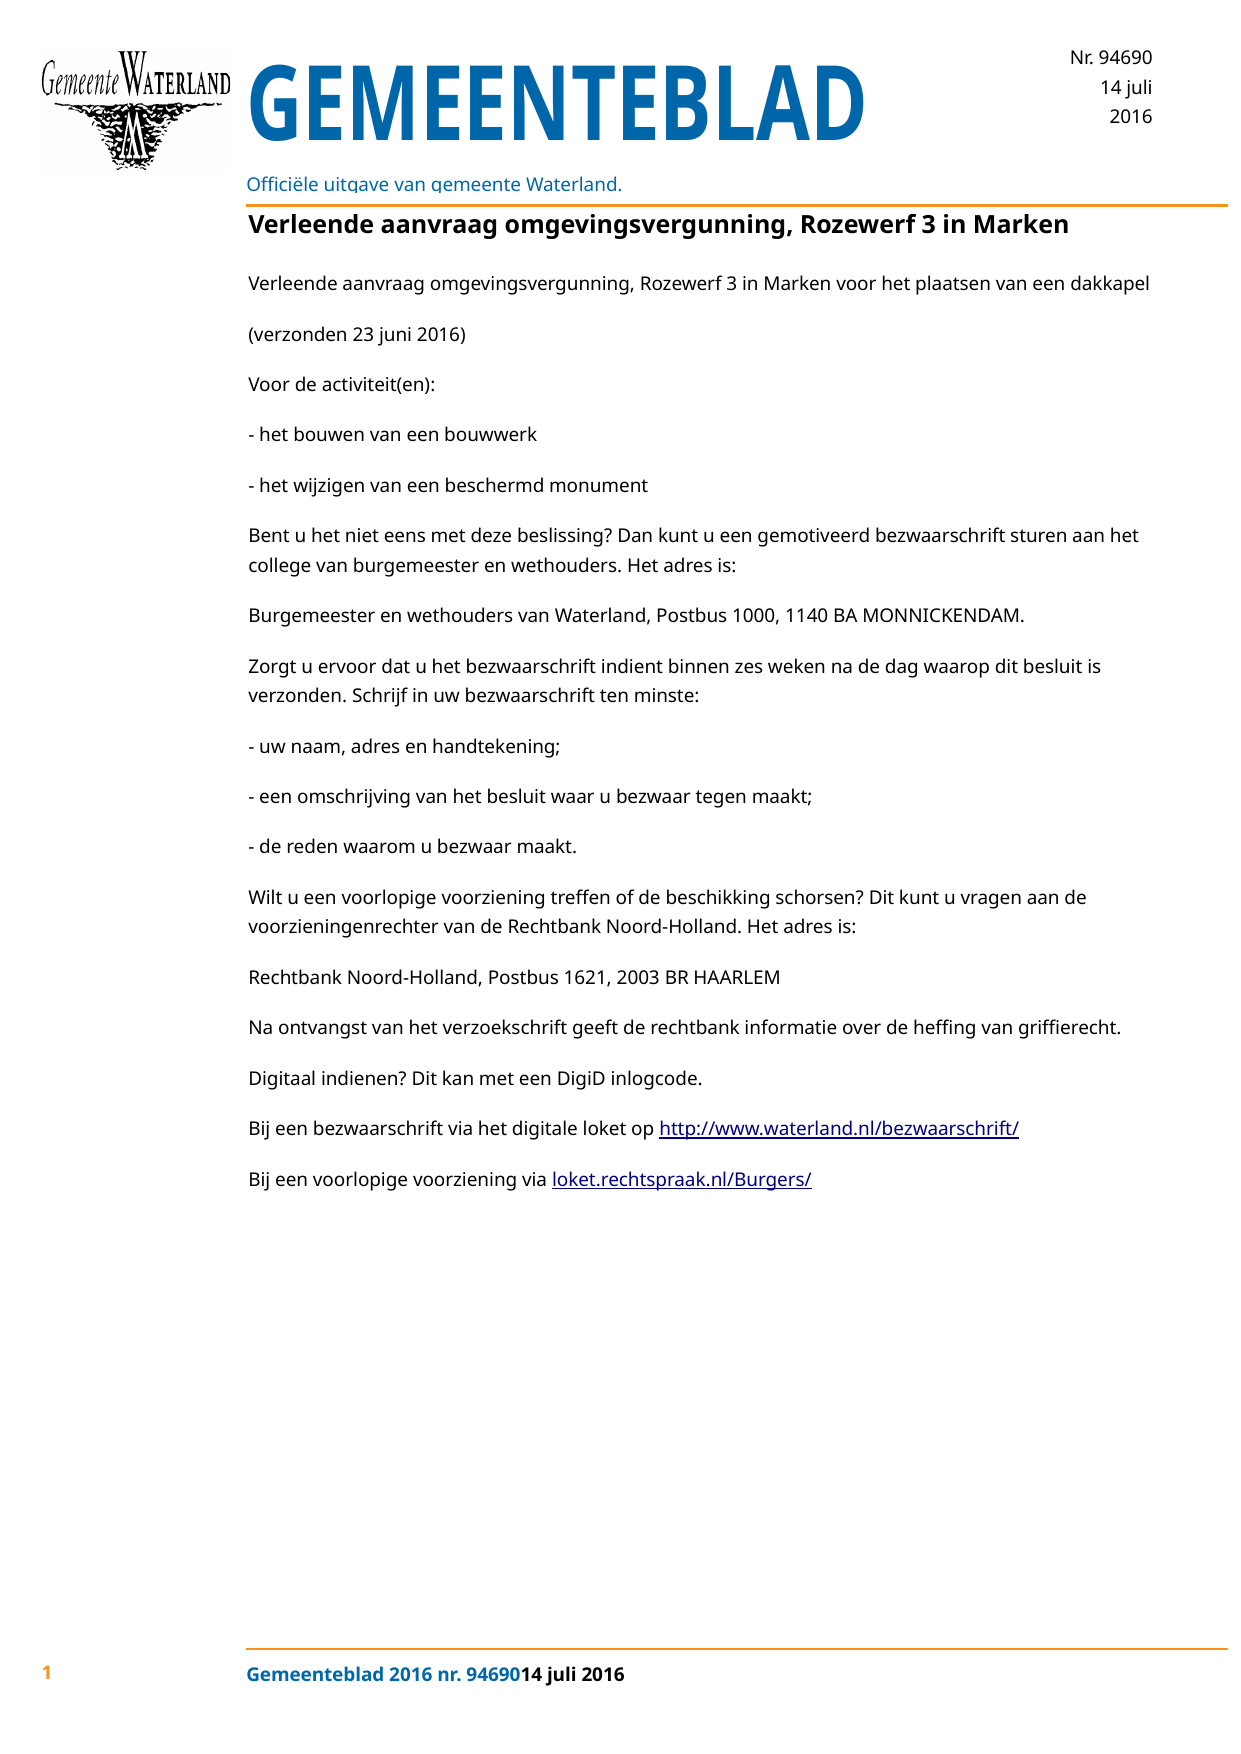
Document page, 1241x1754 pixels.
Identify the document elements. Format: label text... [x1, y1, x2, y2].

text Bij een bezwaarschrift via het digitale loket op http://www.waterland.nl/bezwaarschrift/ [248, 1115, 1152, 1141]
text Digitaal indienen? Dit kan met een DigiD inlogcode. [248, 1065, 1152, 1091]
text (verzonden 23 juni 2016) [248, 321, 1152, 346]
text Verleende aanvraag omgevingsvergunning, Rozewerf 3 in Marken [248, 207, 1152, 241]
text Zorgt u ervoor dat u het bezwaarschrift indient binnen zes weken na de dag waarop dit besluit is verzonden. Schrijf in uw bezwaarschrift ten minste: [248, 653, 1152, 708]
text - de reden waarom u bezwaar maakt. [248, 834, 1152, 859]
text Na ontvangst van het verzoekschrift geeft de rechtbank informatie over de heffing van griffierecht. [248, 1014, 1152, 1040]
text - een omschrijving van het besluit waar u bezwaar tegen maakt; [248, 783, 1152, 809]
text Rechtbank Noord-Holland, Postbus 1621, 2003 BR HAARLEM [248, 964, 1152, 990]
text - uw naam, adres en handtekening; [248, 733, 1152, 758]
text Wilt u een voorlopige voorziening treffen of de beschikking schorsen? Dit kunt u vragen aan de voorzieningenrechter van de Rechtbank Noord-Holland. Het adres is: [248, 884, 1152, 939]
text Bent u het niet eens met deze beslissing? Dan kunt u een gemotiveerd bezwaarschrift sturen aan het college van burgemeester en wethouders. Het adres is: [248, 522, 1152, 578]
text - het bouwen van een bouwwerk [248, 422, 1152, 447]
text Verleende aanvraag omgevingsvergunning, Rozewerf 3 in Marken voor het plaatsen van een dakkapel [248, 270, 1152, 296]
text Bij een voorlopige voorziening via loket.rechtspraak.nl/Burgers/ [248, 1166, 1152, 1191]
text - het wijzigen van een beschermd monument [248, 472, 1152, 498]
picture [41, 47, 231, 172]
text Burgemeester en wethouders van Waterland, Postbus 1000, 1140 BA MONNICKENDAM. [248, 602, 1152, 628]
text Voor de activiteit(en): [248, 371, 1152, 397]
